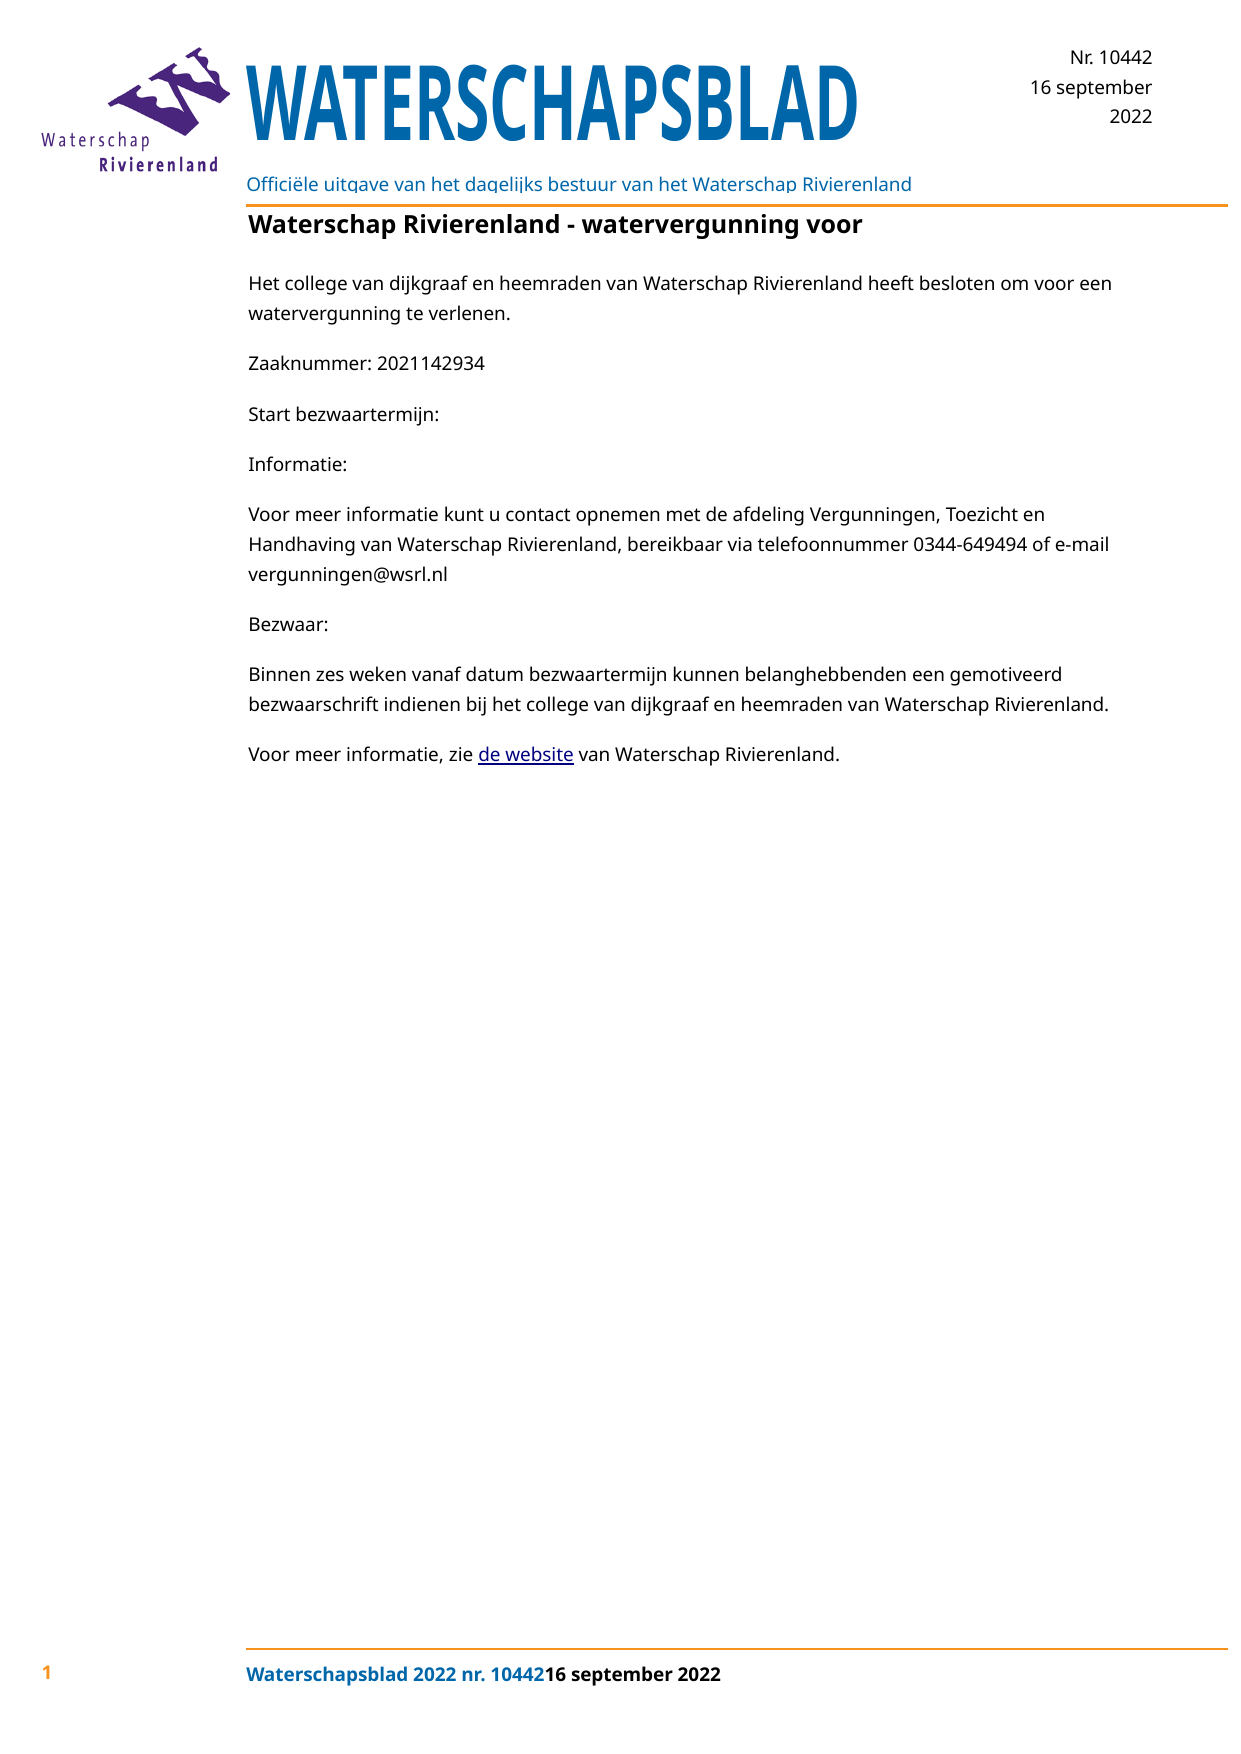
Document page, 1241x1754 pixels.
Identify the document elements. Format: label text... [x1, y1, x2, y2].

text Het college van dijkgraaf en heemraden van Waterschap Rivierenland heeft besloten om voor een watervergunning te verlenen. [248, 270, 1152, 326]
text Start bezwaartermijn: [248, 401, 1152, 426]
text Binnen zes weken vanaf datum bezwaartermijn kunnen belanghebbenden een gemotiveerd bezwaarschrift indienen bij het college van dijkgraaf en heemraden van Waterschap Rivierenland. [248, 662, 1152, 717]
picture [41, 47, 231, 172]
text Voor meer informatie kunt u contact opnemen met de afdeling Vergunningen, Toezicht en Handhaving van Waterschap Rivierenland, bereikbaar via telefoonnummer 0344-649494 of e-mail vergunningen@wsrl.nl [248, 502, 1152, 586]
text Voor meer informatie, zie de website van Waterschap Rivierenland. [248, 742, 1152, 767]
text Bezwaar: [248, 611, 1152, 637]
text Waterschap Rivierenland - watervergunning voor [248, 207, 1152, 241]
text Zaaknummer: 2021142934 [248, 350, 1152, 376]
text Informatie: [248, 451, 1152, 477]
